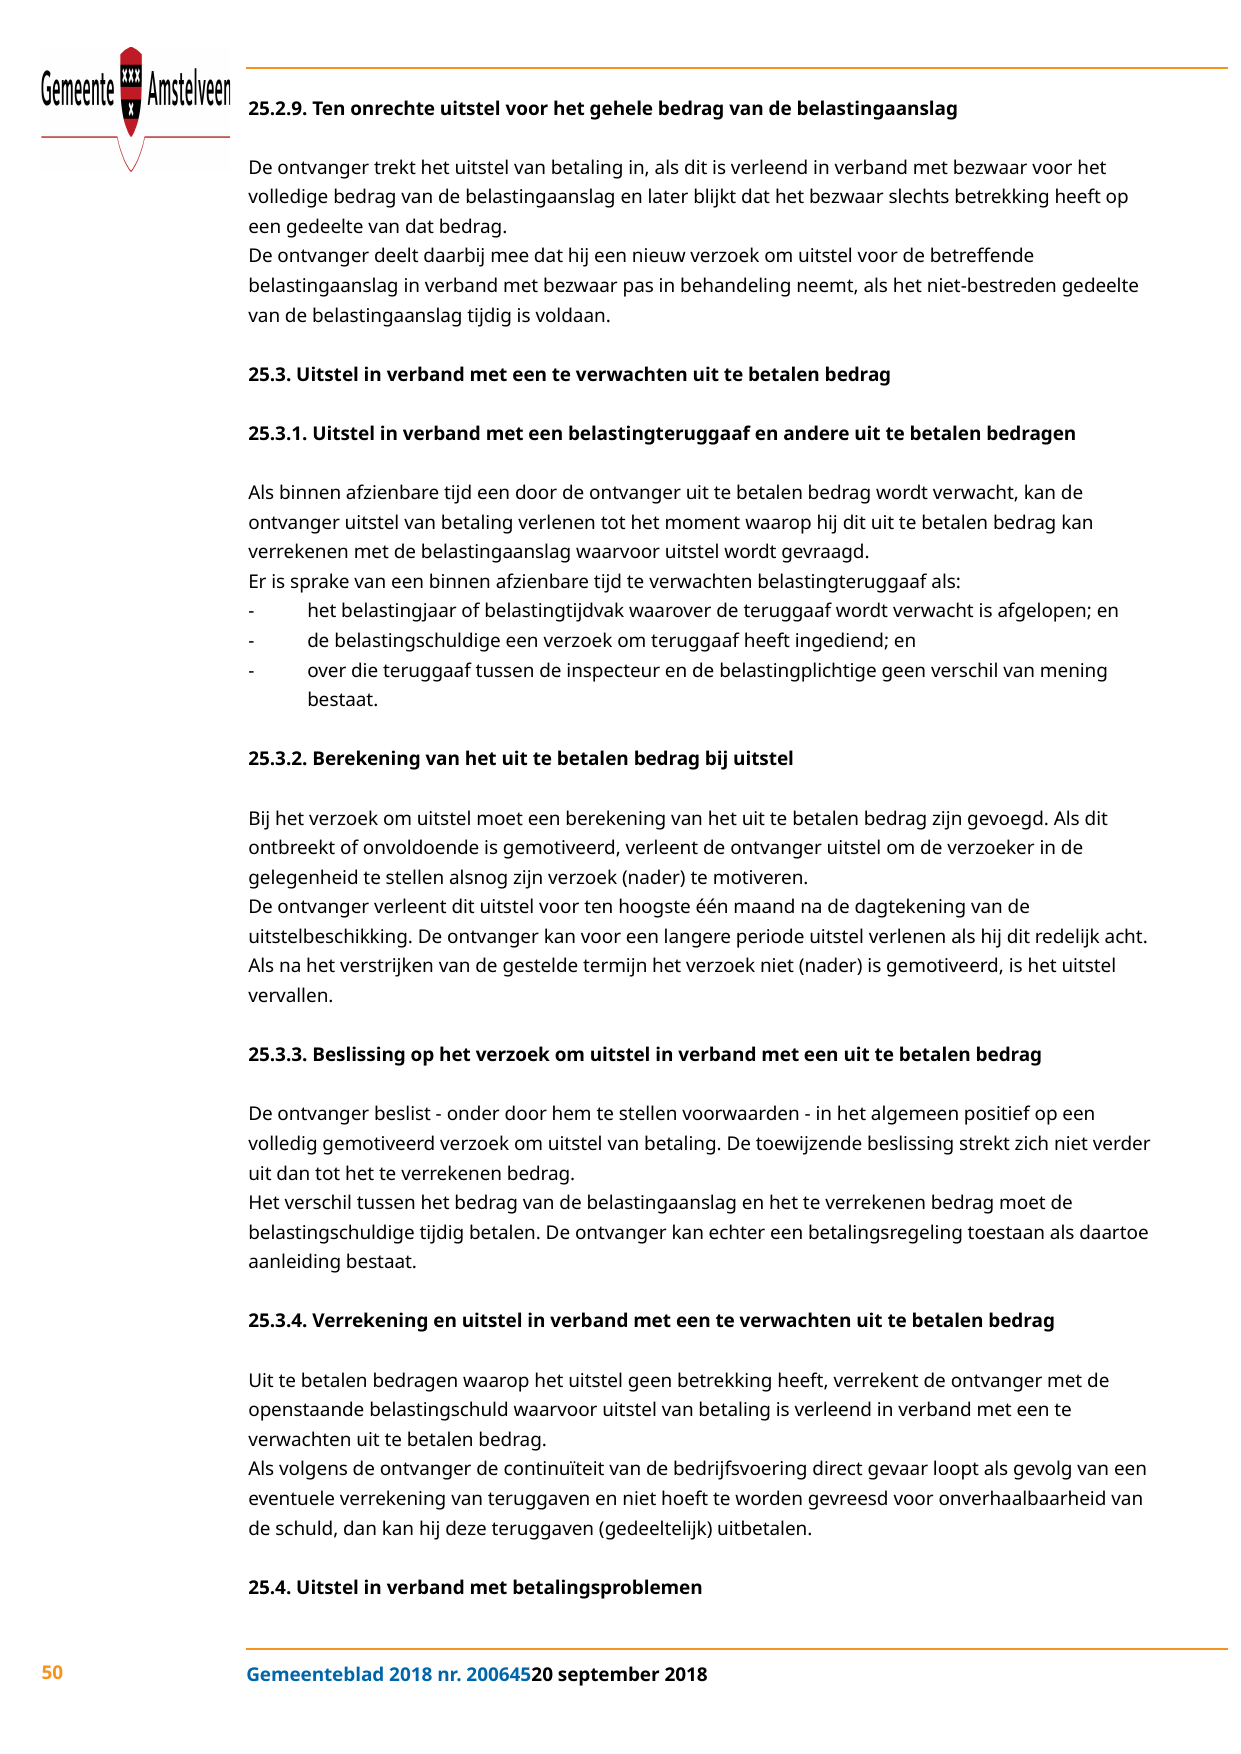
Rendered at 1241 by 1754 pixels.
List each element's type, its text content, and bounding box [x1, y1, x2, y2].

text 25.3. Uitstel in verband met een te verwachten uit te betalen bedrag [248, 361, 1152, 387]
text De ontvanger trekt het uitstel van betaling in, als dit is verleend in verband met bezwaar voor het volledige bedrag van de belastingaanslag en later blijkt dat het bezwaar slechts betrekking heeft op een gedeelte van dat bedrag. [248, 154, 1152, 239]
text 25.3.2. Berekening van het uit te betalen bedrag bij uitstel [248, 746, 1152, 771]
text Als na het verstrijken van de gestelde termijn het verzoek niet (nader) is gemotiveerd, is het uitstel vervallen. [248, 953, 1152, 1008]
text Het verschil tussen het bedrag van de belastingaanslag en het te verrekenen bedrag moet de belastingschuldige tijdig betalen. De ontvanger kan echter een betalingsregeling toestaan als daartoe aanleiding bestaat. [248, 1189, 1152, 1274]
text 25.3.1. Uitstel in verband met een belastingteruggaaf en andere uit te betalen bedragen [248, 420, 1152, 446]
list de belastingschuldige een verzoek om teruggaaf heeft ingediend; en [248, 627, 1152, 653]
text 25.3.4. Verrekening en uitstel in verband met een te verwachten uit te betalen bedrag [248, 1308, 1152, 1333]
text Als volgens de ontvanger de continuïteit van de bedrijfsvoering direct gevaar loopt als gevolg van een eventuele verrekening van teruggaven en niet hoeft te worden gevreesd voor onverhaalbaarheid van de schuld, dan kan hij deze teruggaven (gedeeltelijk) uitbetalen. [248, 1456, 1152, 1541]
text Uit te betalen bedragen waarop het uitstel geen betrekking heeft, verrekent de ontvanger met de openstaande belastingschuld waarvoor uitstel van betaling is verleend in verband met een te verwachten uit te betalen bedrag. [248, 1367, 1152, 1452]
picture [41, 47, 231, 172]
text 25.4. Uitstel in verband met betalingsproblemen [248, 1574, 1152, 1600]
text 25.2.9. Ten onrechte uitstel voor het gehele bedrag van de belastingaanslag [248, 95, 1152, 121]
list over die teruggaaf tussen de inspecteur en de belastingplichtige geen verschil van mening bestaat. [248, 657, 1152, 712]
text 25.3.3. Beslissing op het verzoek om uitstel in verband met een uit te betalen bedrag [248, 1041, 1152, 1067]
text De ontvanger beslist - onder door hem te stellen voorwaarden - in het algemeen positief op een volledig gemotiveerd verzoek om uitstel van betaling. De toewijzende beslissing strekt zich niet verder uit dan tot het te verrekenen bedrag. [248, 1101, 1152, 1186]
text Er is sprake van een binnen afzienbare tijd te verwachten belastingteruggaaf als: [248, 568, 1152, 594]
text De ontvanger verleent dit uitstel voor ten hoogste één maand na de dagtekening van de uitstelbeschikking. De ontvanger kan voor een langere periode uitstel verlenen als hij dit redelijk acht. [248, 893, 1152, 949]
text Als binnen afzienbare tijd een door de ontvanger uit te betalen bedrag wordt verwacht, kan de ontvanger uitstel van betaling verlenen tot het moment waarop hij dit uit te betalen bedrag kan verrekenen met de belastingaanslag waarvoor uitstel wordt gevraagd. [248, 479, 1152, 564]
text Bij het verzoek om uitstel moet een berekening van het uit te betalen bedrag zijn gevoegd. Als dit ontbreekt of onvoldoende is gemotiveerd, verleent de ontvanger uitstel om de verzoeker in de gelegenheid te stellen alsnog zijn verzoek (nader) te motiveren. [248, 805, 1152, 890]
list het belastingjaar of belastingtijdvak waarover de teruggaaf wordt verwacht is afgelopen; en [248, 598, 1152, 623]
text De ontvanger deelt daarbij mee dat hij een nieuw verzoek om uitstel voor de betreffende belastingaanslag in verband met bezwaar pas in behandeling neemt, als het niet-bestreden gedeelte van de belastingaanslag tijdig is voldaan. [248, 243, 1152, 328]
